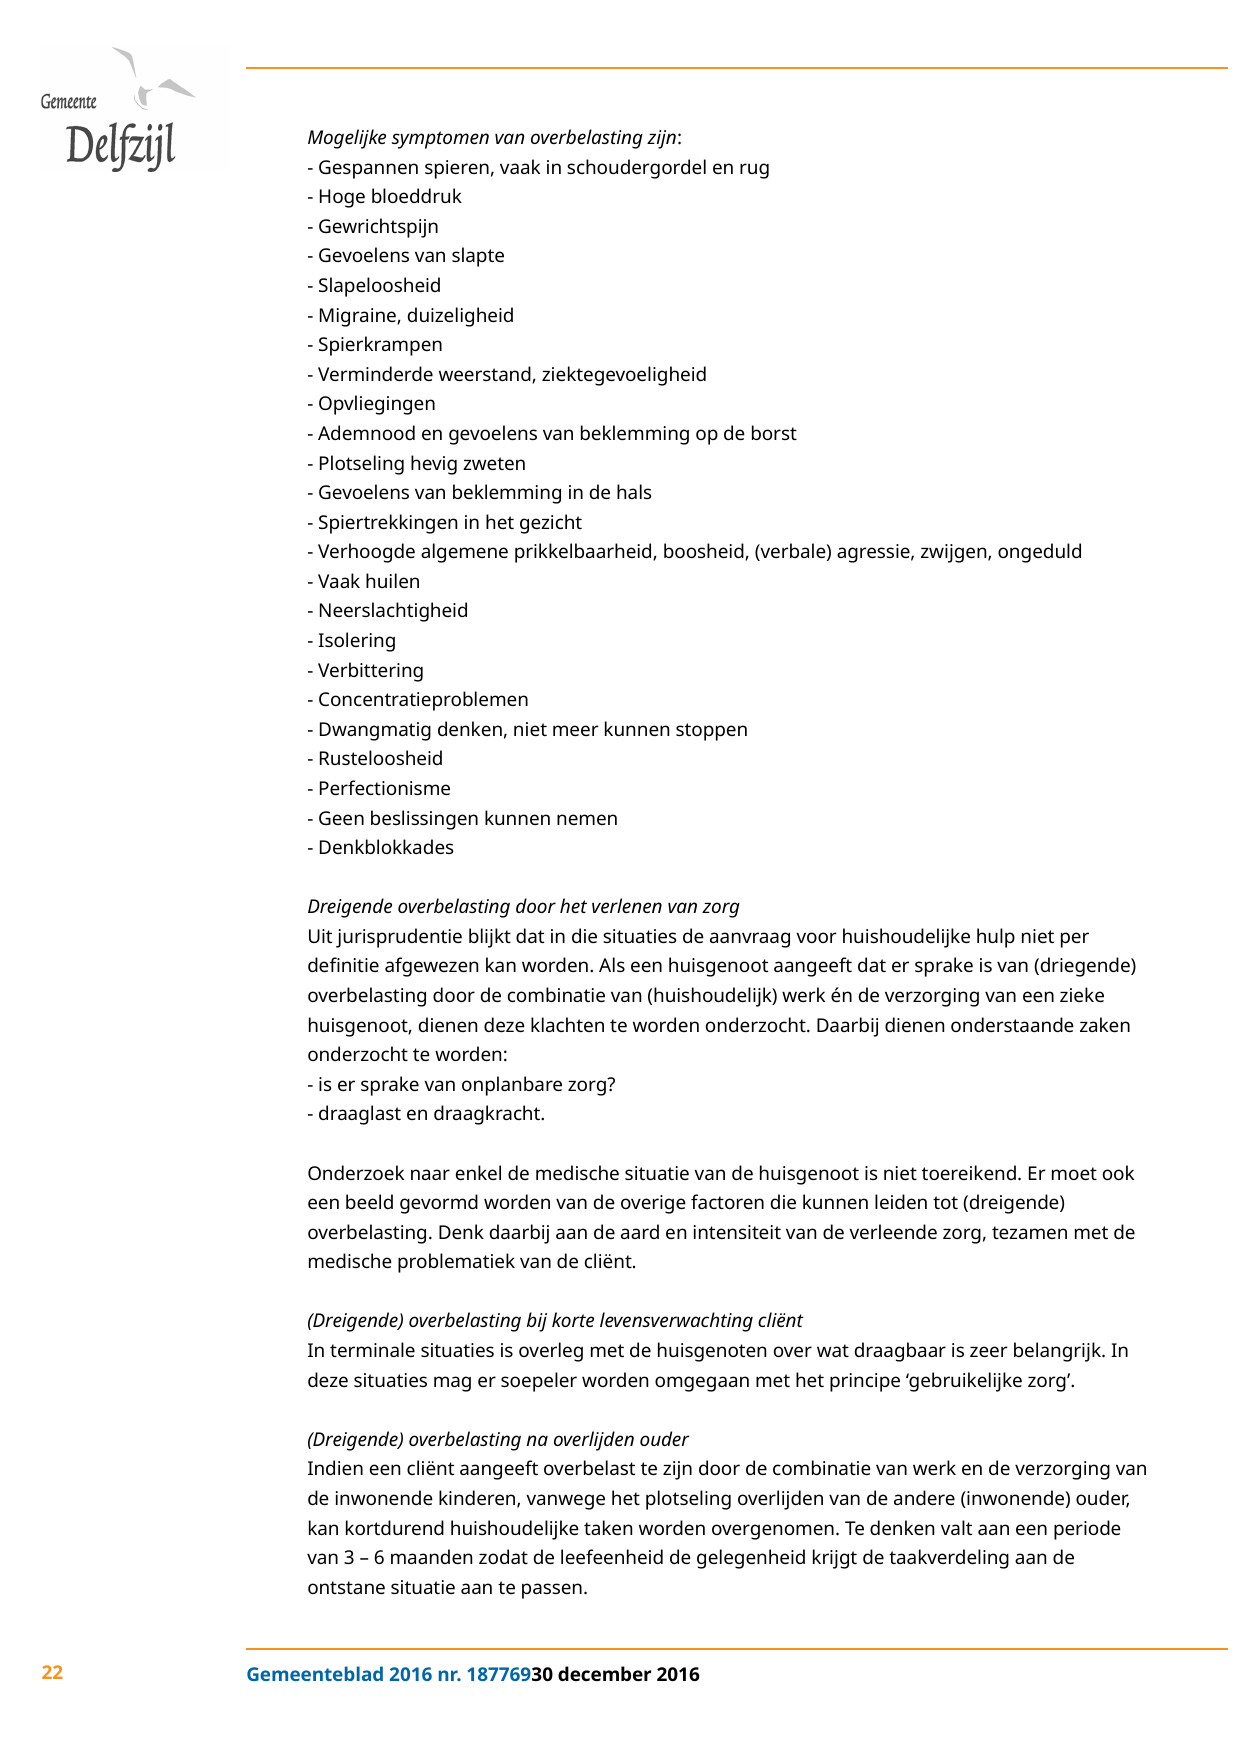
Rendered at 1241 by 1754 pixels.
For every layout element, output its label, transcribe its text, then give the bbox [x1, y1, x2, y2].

list - Neerslachtigheid [248, 598, 1152, 623]
list - Verminderde weerstand, ziektegevoeligheid [248, 361, 1152, 387]
list In terminale situaties is overleg met de huisgenoten over wat draagbaar is zeer belangrijk. In deze situaties mag er soepeler worden omgegaan met het principe ‘gebruikelijke zorg’. [248, 1337, 1152, 1393]
list - Plotseling hevig zweten [248, 450, 1152, 476]
list (Dreigende) overbelasting bij korte levensverwachting cliënt [248, 1308, 1152, 1333]
list - Slapeloosheid [248, 272, 1152, 298]
list - Verbittering [248, 657, 1152, 683]
list Mogelijke symptomen van overbelasting zijn: [248, 124, 1152, 150]
list - Rusteloosheid [248, 746, 1152, 771]
list - Concentratieproblemen [248, 686, 1152, 712]
picture [41, 47, 231, 172]
list (Dreigende) overbelasting na overlijden ouder [248, 1426, 1152, 1452]
list - Isolering [248, 627, 1152, 653]
list - Migraine, duizeligheid [248, 302, 1152, 328]
list - Spierkrampen [248, 331, 1152, 357]
list - Gevoelens van beklemming in de hals [248, 479, 1152, 505]
list - Dwangmatig denken, niet meer kunnen stoppen [248, 716, 1152, 742]
list - Gevoelens van slapte [248, 243, 1152, 268]
list - Perfectionisme [248, 775, 1152, 801]
list - Gespannen spieren, vaak in schoudergordel en rug [248, 154, 1152, 180]
list - Opvliegingen [248, 391, 1152, 416]
list - Gewrichtspijn [248, 213, 1152, 239]
list Uit jurisprudentie blijkt dat in die situaties de aanvraag voor huishoudelijke hulp niet per definitie afgewezen kan worden. Als een huisgenoot aangeeft dat er sprake is van (driegende) overbelasting door de combinatie van (huishoudelijk) werk én de verzorging van een zieke huisgenoot, dienen deze klachten te worden onderzocht. Daarbij dienen onderstaande zaken onderzocht te worden: [248, 923, 1152, 1067]
list Onderzoek naar enkel de medische situatie van de huisgenoot is niet toereikend. Er moet ook een beeld gevormd worden van de overige factoren die kunnen leiden tot (dreigende) overbelasting. Denk daarbij aan de aard en intensiteit van de verleende zorg, tezamen met de medische problematiek van de cliënt. [248, 1160, 1152, 1274]
list Dreigende overbelasting door het verlenen van zorg [248, 893, 1152, 919]
list - Denkblokkades [248, 834, 1152, 860]
list - Hoge bloeddruk [248, 183, 1152, 209]
list - Geen beslissingen kunnen nemen [248, 805, 1152, 831]
list - draaglast en draagkracht. [248, 1101, 1152, 1126]
list Indien een cliënt aangeeft overbelast te zijn door de combinatie van werk en de verzorging van de inwonende kinderen, vanwege het plotseling overlijden van de andere (inwonende) ouder, kan kortdurend huishoudelijke taken worden overgenomen. Te denken valt aan een periode van 3 – 6 maanden zodat de leefeenheid de gelegenheid krijgt de taakverdeling aan de ontstane situatie aan te passen. [248, 1456, 1152, 1600]
list - Spiertrekkingen in het gezicht [248, 509, 1152, 535]
list - Vaak huilen [248, 568, 1152, 594]
list - Ademnood en gevoelens van beklemming op de borst [248, 420, 1152, 446]
list - is er sprake van onplanbare zorg? [248, 1071, 1152, 1097]
list - Verhoogde algemene prikkelbaarheid, boosheid, (verbale) agressie, zwijgen, ongeduld [248, 538, 1152, 564]
